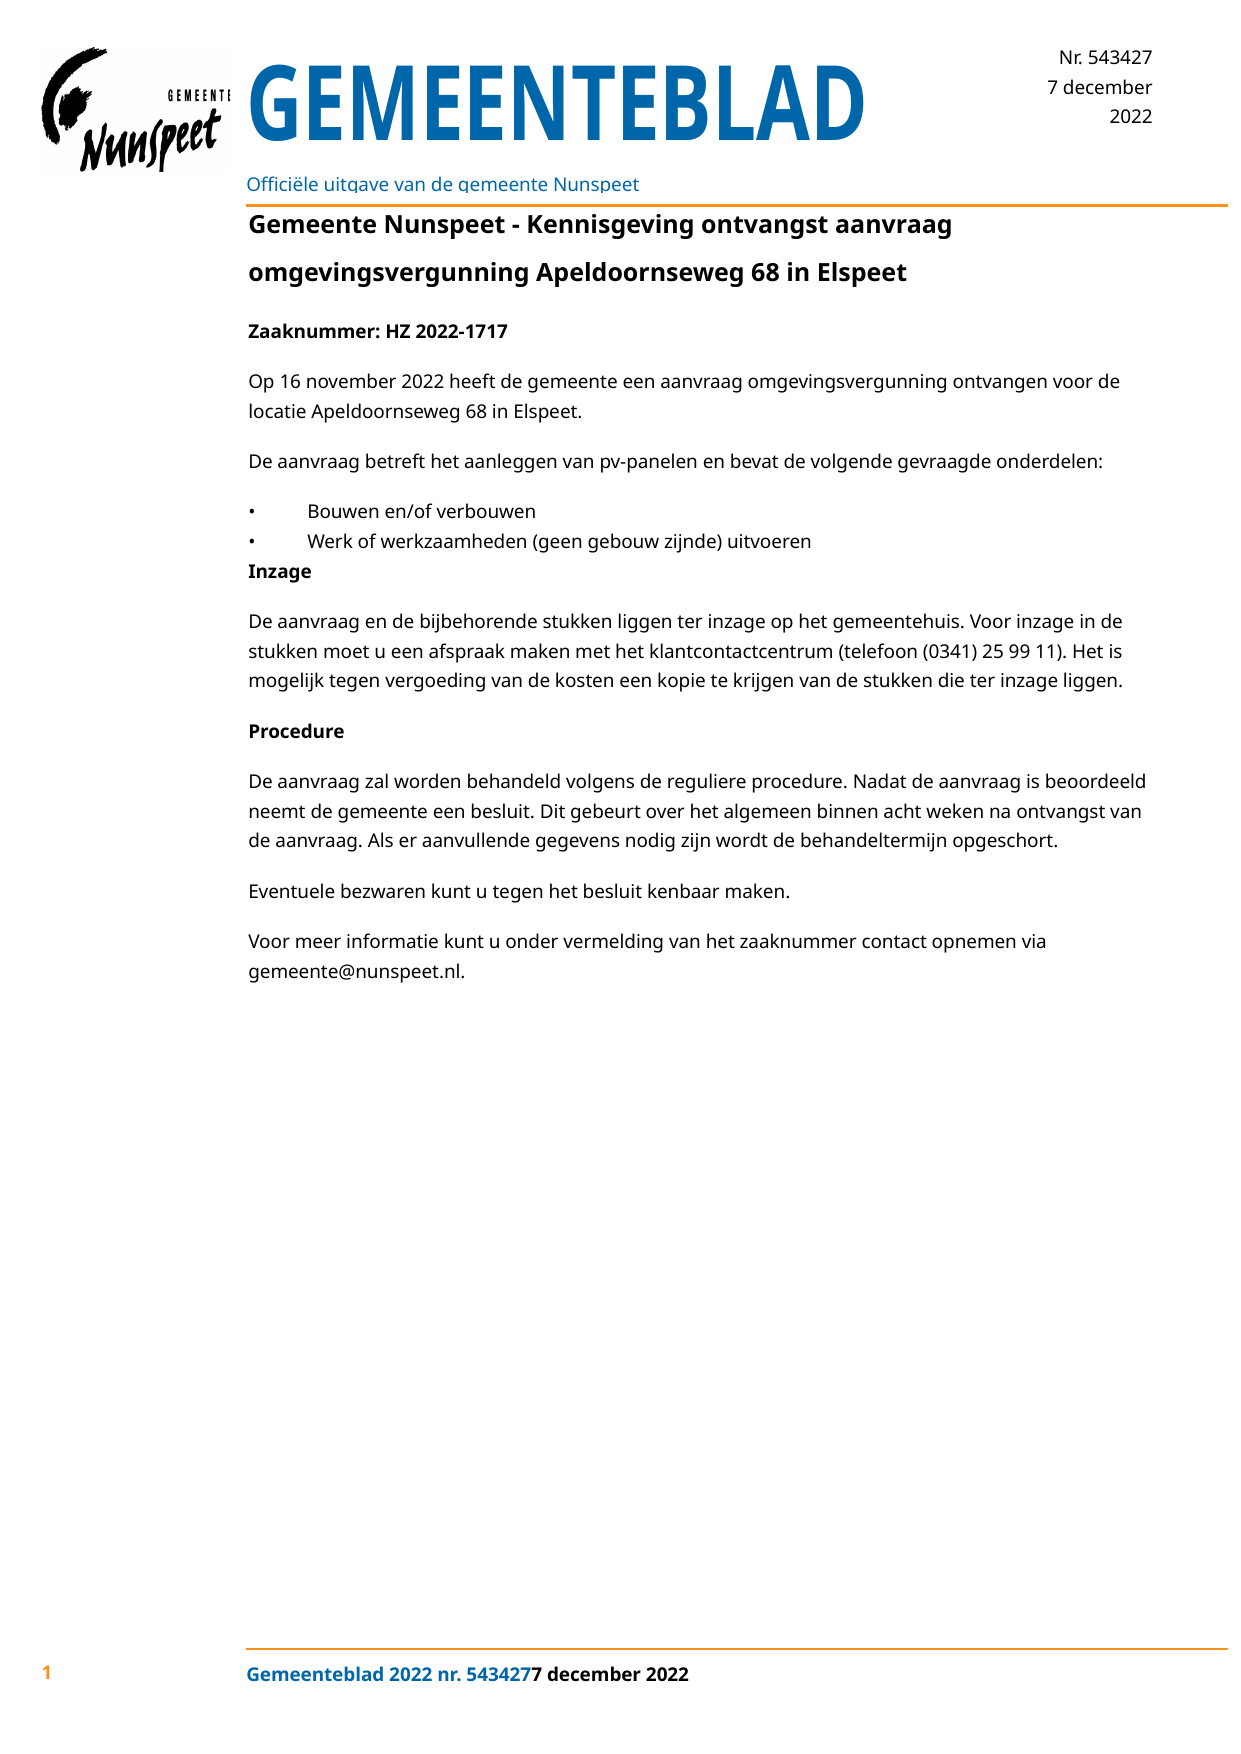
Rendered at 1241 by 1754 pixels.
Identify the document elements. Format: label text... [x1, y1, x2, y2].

text De aanvraag betreft het aanleggen van pv-panelen en bevat de volgende gevraagde onderdelen: [248, 448, 1152, 474]
text Zaaknummer: HZ 2022-1717 [248, 318, 1152, 344]
text Procedure [248, 718, 1152, 744]
text Inzage [248, 558, 1152, 584]
list Bouwen en/of verbouwen [248, 499, 1152, 524]
text De aanvraag en de bijbehorende stukken liggen ter inzage op het gemeentehuis. Voor inzage in de stukken moet u een afspraak maken met het klantcontactcentrum (telefoon (0341) 25 99 11). Het is mogelijk tegen vergoeding van de kosten een kopie te krijgen van de stukken die ter inzage liggen. [248, 608, 1152, 693]
list Werk of werkzaamheden (geen gebouw zijnde) uitvoeren [248, 528, 1152, 554]
text Eventuele bezwaren kunt u tegen het besluit kenbaar maken. [248, 878, 1152, 904]
picture [41, 47, 231, 172]
text De aanvraag zal worden behandeld volgens de reguliere procedure. Nadat de aanvraag is beoordeeld neemt de gemeente een besluit. Dit gebeurt over het algemeen binnen acht weken na ontvangst van de aanvraag. Als er aanvullende gegevens nodig zijn wordt de behandeltermijn opgeschort. [248, 768, 1152, 853]
text Voor meer informatie kunt u onder vermelding van het zaaknummer contact opnemen via gemeente@nunspeet.nl. [248, 928, 1152, 984]
text Gemeente Nunspeet - Kennisgeving ontvangst aanvraag omgevingsvergunning Apeldoornseweg 68 in Elspeet [248, 207, 1152, 288]
text Op 16 november 2022 heeft de gemeente een aanvraag omgevingsvergunning ontvangen voor de locatie Apeldoornseweg 68 in Elspeet. [248, 368, 1152, 424]
